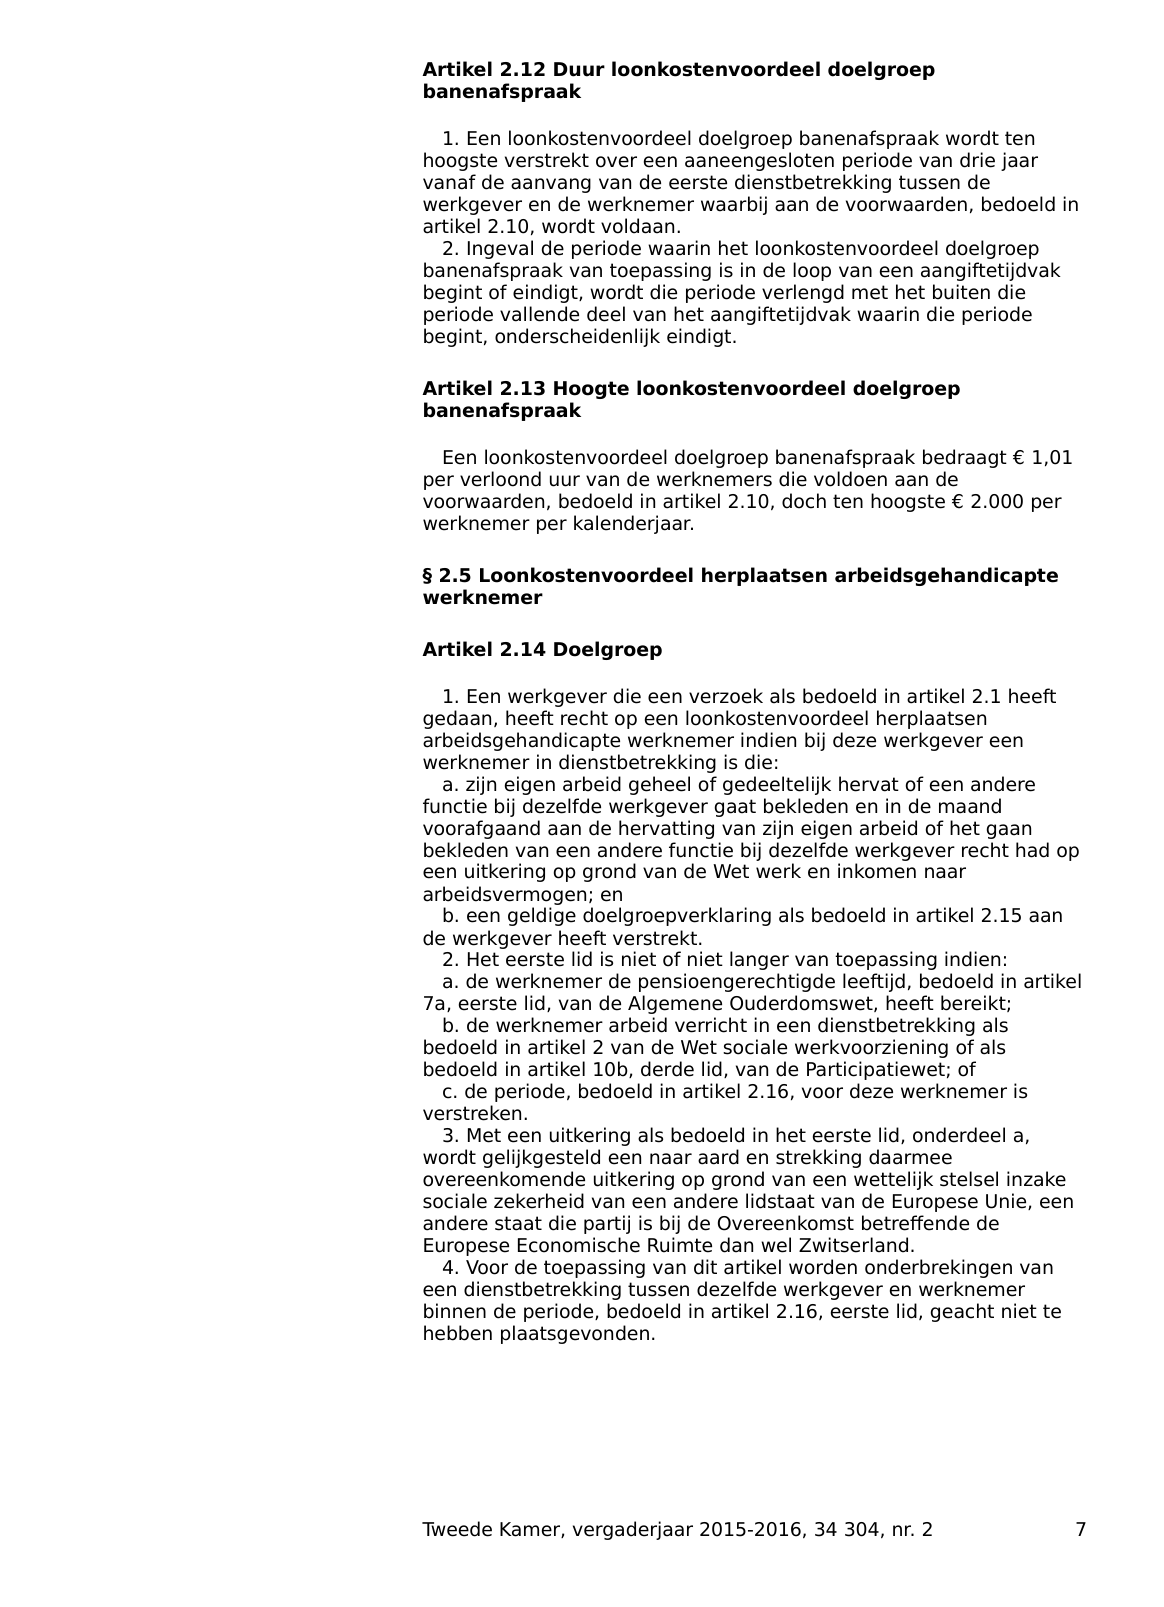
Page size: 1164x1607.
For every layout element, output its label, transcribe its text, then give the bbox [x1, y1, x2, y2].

text 4. Voor de toepassing van dit artikel worden onderbrekingen van een dienstbetrekking tussen dezelfde werkgever en werknemer binnen de periode, bedoeld in artikel 2.16, eerste lid, geacht niet te hebben plaatsgevonden. [422, 1257, 1087, 1345]
text b. de werknemer arbeid verricht in een dienstbetrekking als bedoeld in artikel 2 van de Wet sociale werkvoorziening of als bedoeld in artikel 10b, derde lid, van de Participatiewet; of [422, 1015, 1087, 1081]
text 3. Met een uitkering als bedoeld in het eerste lid, onderdeel a, wordt gelijkgesteld een naar aard en strekking daarmee overeenkomende uitkering op grond van een wettelijk stelsel inzake sociale zekerheid van een andere lidstaat van de Europese Unie, een andere staat die partij is bij de Overeenkomst betreffende de Europese Economische Ruimte dan wel Zwitserland. [422, 1125, 1087, 1257]
subtitle Artikel 2.13 Hoogte loonkostenvoordeel doelgroep banenafspraak [422, 378, 1087, 422]
subtitle Artikel 2.14 Doelgroep [422, 639, 1087, 661]
text c. de periode, bedoeld in artikel 2.16, voor deze werknemer is verstreken. [422, 1081, 1087, 1125]
text Een loonkostenvoordeel doelgroep banenafspraak bedraagt € 1,01 per verloond uur van de werknemers die voldoen aan de voorwaarden, bedoeld in artikel 2.10, doch ten hoogste € 2.000 per werknemer per kalenderjaar. [422, 447, 1087, 535]
text b. een geldige doelgroepverklaring als bedoeld in artikel 2.15 aan de werkgever heeft verstrekt. [422, 905, 1087, 949]
text 1. Een loonkostenvoordeel doelgroep banenafspraak wordt ten hoogste verstrekt over een aaneengesloten periode van drie jaar vanaf de aanvang van de eerste dienstbetrekking tussen de werkgever en de werknemer waarbij aan de voorwaarden, bedoeld in artikel 2.10, wordt voldaan. [422, 128, 1087, 238]
text a. de werknemer de pensioengerechtigde leeftijd, bedoeld in artikel 7a, eerste lid, van de Algemene Ouderdomswet, heeft bereikt; [422, 971, 1087, 1015]
subtitle Artikel 2.12 Duur loonkostenvoordeel doelgroep banenafspraak [422, 59, 1087, 103]
text a. zijn eigen arbeid geheel of gedeeltelijk hervat of een andere functie bij dezelfde werkgever gaat bekleden en in de maand voorafgaand aan de hervatting van zijn eigen arbeid of het gaan bekleden van een andere functie bij dezelfde werkgever recht had op een uitkering op grond van de Wet werk en inkomen naar arbeidsvermogen; en [422, 773, 1087, 905]
text 2. Ingeval de periode waarin het loonkostenvoordeel doelgroep banenafspraak van toepassing is in de loop van een aangiftetijdvak begint of eindigt, wordt die periode verlengd met het buiten die periode vallende deel van het aangiftetijdvak waarin die periode begint, onderscheidenlijk eindigt. [422, 238, 1087, 348]
text 1. Een werkgever die een verzoek als bedoeld in artikel 2.1 heeft gedaan, heeft recht op een loonkostenvoordeel herplaatsen arbeidsgehandicapte werknemer indien bij deze werkgever een werknemer in dienstbetrekking is die: [422, 686, 1087, 773]
text 2. Het eerste lid is niet of niet langer van toepassing indien: [422, 949, 1087, 971]
subtitle § 2.5 Loonkostenvoordeel herplaatsen arbeidsgehandicapte werknemer [422, 565, 1087, 609]
